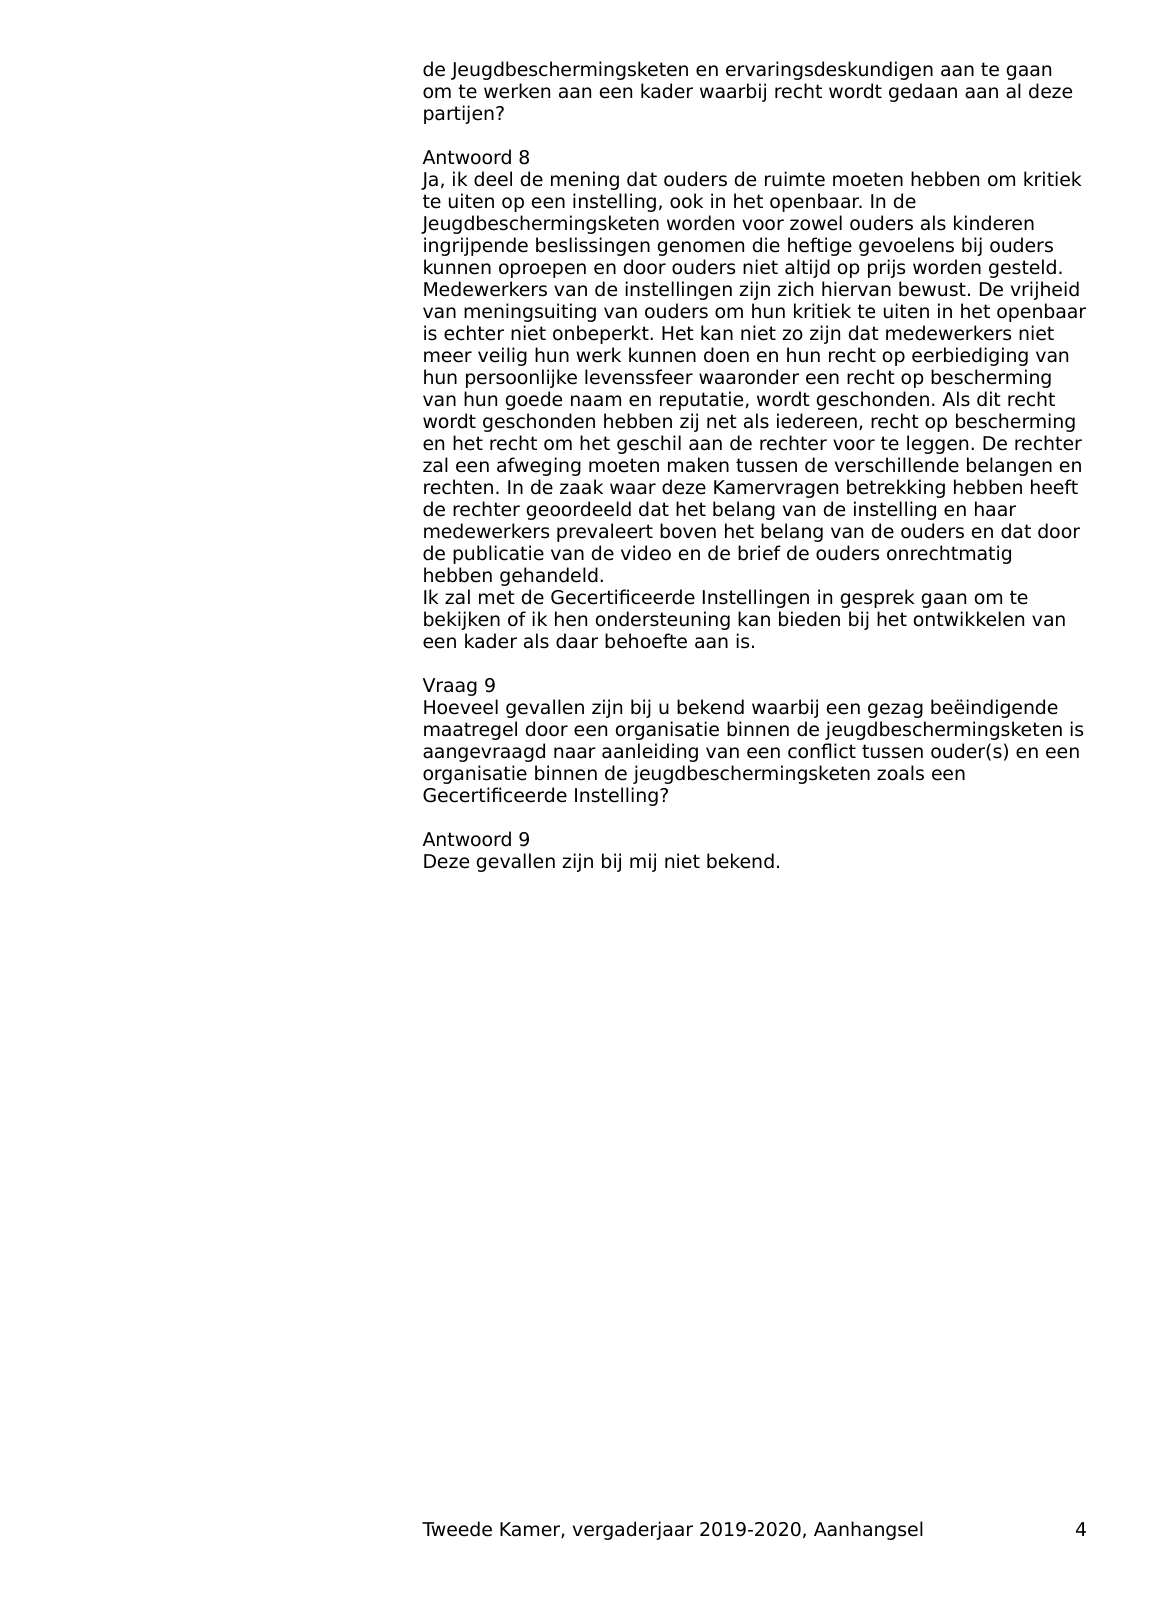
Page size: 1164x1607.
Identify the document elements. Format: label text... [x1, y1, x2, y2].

text Antwoord 8 [422, 147, 1087, 169]
text Hoeveel gevallen zijn bij u bekend waarbij een gezag beëindigende maatregel door een organisatie binnen de jeugdbeschermingsketen is aangevraagd naar aanleiding van een conflict tussen ouder(s) en een organisatie binnen de jeugdbeschermingsketen zoals een Gecertificeerde Instelling? [422, 697, 1087, 807]
text de Jeugdbeschermingsketen en ervaringsdeskundigen aan te gaan om te werken aan een kader waarbij recht wordt gedaan aan al deze partijen? [422, 59, 1087, 125]
text Antwoord 9 [422, 829, 1087, 851]
text Deze gevallen zijn bij mij niet bekend. [422, 851, 1087, 873]
text Vraag 9 [422, 675, 1087, 697]
text Ja, ik deel de mening dat ouders de ruimte moeten hebben om kritiek te uiten op een instelling, ook in het openbaar. In de Jeugdbeschermingsketen worden voor zowel ouders als kinderen ingrijpende beslissingen genomen die heftige gevoelens bij ouders kunnen oproepen en door ouders niet altijd op prijs worden gesteld. Medewerkers van de instellingen zijn zich hiervan bewust. De vrijheid van meningsuiting van ouders om hun kritiek te uiten in het openbaar is echter niet onbeperkt. Het kan niet zo zijn dat medewerkers niet meer veilig hun werk kunnen doen en hun recht op eerbiediging van hun persoonlijke levenssfeer waaronder een recht op bescherming van hun goede naam en reputatie, wordt geschonden. Als dit recht wordt geschonden hebben zij net als iedereen, recht op bescherming en het recht om het geschil aan de rechter voor te leggen. De rechter zal een afweging moeten maken tussen de verschillende belangen en rechten. In de zaak waar deze Kamervragen betrekking hebben heeft de rechter geoordeeld dat het belang van de instelling en haar medewerkers prevaleert boven het belang van de ouders en dat door de publicatie van de video en de brief de ouders onrechtmatig hebben gehandeld. [422, 169, 1087, 587]
text Ik zal met de Gecertificeerde Instellingen in gesprek gaan om te bekijken of ik hen ondersteuning kan bieden bij het ontwikkelen van een kader als daar behoefte aan is. [422, 587, 1087, 653]
